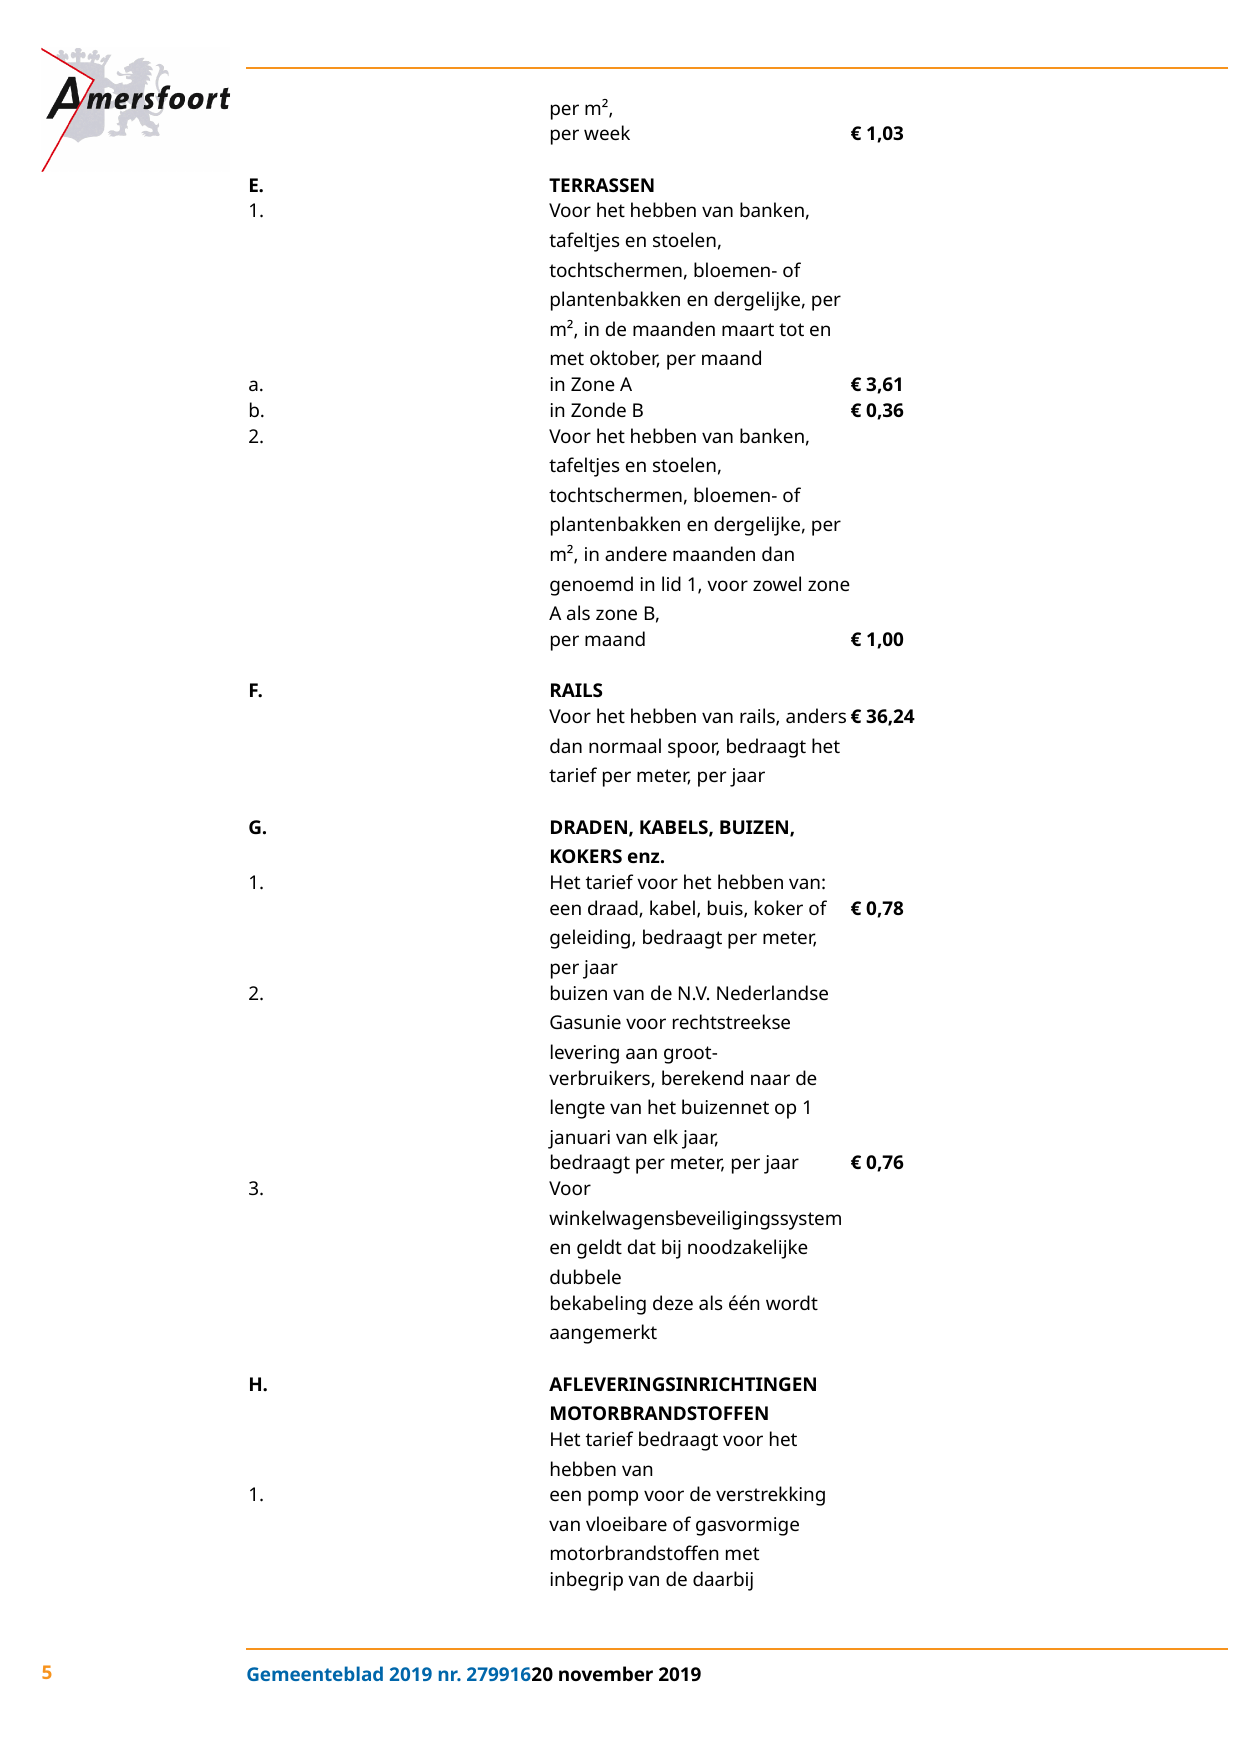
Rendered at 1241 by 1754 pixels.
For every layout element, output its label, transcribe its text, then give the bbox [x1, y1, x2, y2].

table_cell 1. [248, 869, 549, 895]
table_cell een draad, kabel, buis, koker of geleiding, bedraagt per meter, per jaar [549, 895, 850, 980]
table_cell [248, 1345, 549, 1371]
table_cell 1. [248, 198, 549, 371]
table_cell inbegrip van de daarbij [549, 1566, 850, 1592]
table_cell [248, 703, 549, 788]
table_cell Voor het hebben van banken, tafeltjes en stoelen, tochtschermen, bloemen- of plantenbakken en dergelijke, per m², in de maanden maart tot en met oktober, per maand [549, 198, 850, 371]
table_cell [549, 788, 850, 814]
table_cell [850, 1345, 1152, 1371]
table_cell [850, 172, 1152, 198]
table_cell [549, 1345, 850, 1371]
table_cell Voor winkelwagensbeveiligingssystemen geldt dat bij noodzakelijke dubbele [549, 1175, 850, 1290]
table_cell in Zonde B [549, 397, 850, 423]
table_cell 1. [248, 1481, 549, 1566]
table_cell [248, 895, 549, 980]
table_cell [248, 1150, 549, 1175]
table_cell € 0,36 [850, 397, 1152, 423]
table_cell [248, 121, 549, 146]
table_cell per week [549, 121, 850, 146]
table_cell [850, 788, 1152, 814]
table_cell TERRASSEN [549, 172, 850, 198]
table_cell [549, 652, 850, 677]
table_cell [850, 423, 1152, 626]
table_cell per m², [549, 95, 850, 121]
table_cell [248, 626, 549, 652]
table_cell a. [248, 371, 549, 397]
table_cell € 36,24 [850, 703, 1152, 788]
table_cell E. [248, 172, 549, 198]
table_cell Het tarief bedraagt voor het hebben van [549, 1426, 850, 1481]
table_cell [549, 146, 850, 172]
table_cell [850, 869, 1152, 895]
table_cell € 1,03 [850, 121, 1152, 146]
picture [41, 47, 231, 172]
table_cell € 1,00 [850, 626, 1152, 652]
table_cell [850, 1481, 1152, 1566]
table_cell H. [248, 1371, 549, 1426]
table_cell buizen van de N.V. Nederlandse Gasunie voor rechtstreekse levering aan groot- [549, 980, 850, 1065]
table_cell € 0,78 [850, 895, 1152, 980]
table_cell [850, 198, 1152, 371]
table_cell AFLEVERINGSINRICHTINGEN MOTORBRANDSTOFFEN [549, 1371, 850, 1426]
table_cell [248, 788, 549, 814]
table_cell b. [248, 397, 549, 423]
table_cell [248, 1290, 549, 1345]
table_cell [850, 1426, 1152, 1481]
table_cell [850, 652, 1152, 677]
table_cell RAILS [549, 678, 850, 703]
table_cell [248, 1065, 549, 1149]
table_cell in Zone A [549, 371, 850, 397]
table_cell bedraagt per meter, per jaar [549, 1150, 850, 1175]
table_cell [850, 814, 1152, 869]
table_cell bekabeling deze als één wordt aangemerkt [549, 1290, 850, 1345]
table_cell 2. [248, 980, 549, 1065]
table_cell per maand [549, 626, 850, 652]
table_cell F. [248, 678, 549, 703]
table_cell € 0,76 [850, 1150, 1152, 1175]
table_cell [850, 95, 1152, 121]
table_cell verbruikers, berekend naar de lengte van het buizennet op 1 januari van elk jaar, [549, 1065, 850, 1149]
table_cell 2. [248, 423, 549, 626]
table_cell Voor het hebben van rails, anders dan normaal spoor, bedraagt het tarief per meter, per jaar [549, 703, 850, 788]
table_cell [248, 1426, 549, 1481]
table_cell DRADEN, KABELS, BUIZEN, KOKERS enz. [549, 814, 850, 869]
table_cell Het tarief voor het hebben van: [549, 869, 850, 895]
table_cell [248, 95, 549, 121]
table_cell [850, 1371, 1152, 1426]
table_cell [248, 652, 549, 677]
table_cell [850, 146, 1152, 172]
table_cell G. [248, 814, 549, 869]
table_cell 3. [248, 1175, 549, 1290]
table_cell [850, 1566, 1152, 1592]
table_cell [850, 678, 1152, 703]
table_cell [248, 146, 549, 172]
table_cell [850, 1175, 1152, 1290]
table_cell [248, 1566, 549, 1592]
table_cell [850, 1290, 1152, 1345]
table_cell [850, 980, 1152, 1065]
table_cell € 3,61 [850, 371, 1152, 397]
table_cell [850, 1065, 1152, 1149]
table_cell Voor het hebben van banken, tafeltjes en stoelen, tochtschermen, bloemen- of plantenbakken en dergelijke, per m², in andere maanden dan genoemd in lid 1, voor zowel zone A als zone B, [549, 423, 850, 626]
table_cell een pomp voor de verstrekking van vloeibare of gasvormige motorbrandstoffen met [549, 1481, 850, 1566]
